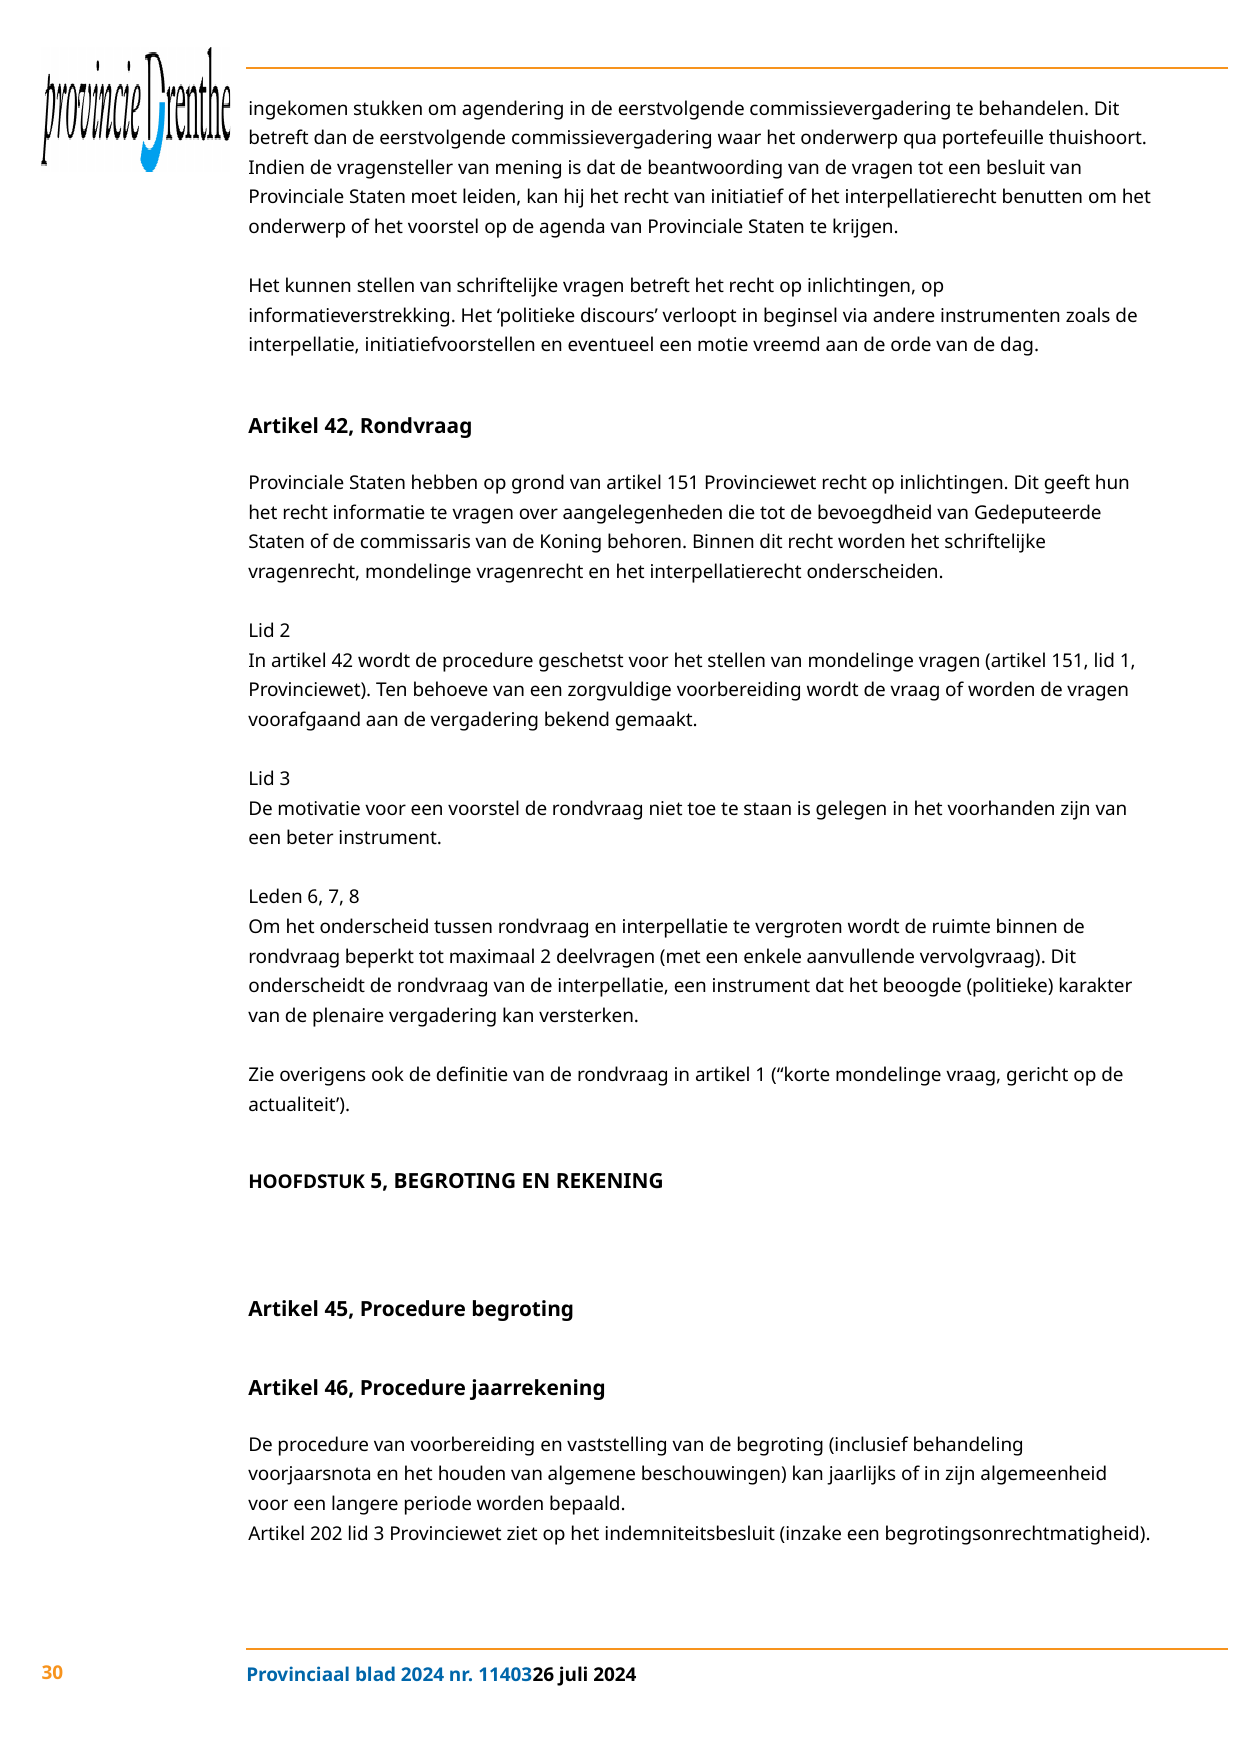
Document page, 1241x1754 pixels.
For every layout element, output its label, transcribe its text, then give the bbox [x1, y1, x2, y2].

text Artikel 45, Procedure begroting [248, 1294, 1152, 1322]
picture [41, 47, 231, 172]
text De motivatie voor een voorstel de rondvraag niet toe te staan is gelegen in het voorhanden zijn van een beter instrument. [248, 795, 1152, 850]
text Artikel 202 lid 3 Provinciewet ziet op het indemniteitsbesluit (inzake een begrotingsonrechtmatigheid). [248, 1520, 1152, 1545]
text Zie overigens ook de definitie van de rondvraag in artikel 1 (“korte mondelinge vraag, gericht op de actualiteit’). [248, 1061, 1152, 1116]
text Om het onderscheid tussen rondvraag en interpellatie te vergroten wordt de ruimte binnen de rondvraag beperkt tot maximaal 2 deelvragen (met een enkele aanvullende vervolgvraag). Dit onderscheidt de rondvraag van de interpellatie, een instrument dat het beoogde (politieke) karakter van de plenaire vergadering kan versterken. [248, 913, 1152, 1028]
text Lid 3 [248, 765, 1152, 791]
text Artikel 42, Rondvraag [248, 411, 1152, 440]
text Artikel 46, Procedure jaarrekening [248, 1373, 1152, 1401]
text In artikel 42 wordt de procedure geschetst voor het stellen van mondelinge vragen (artikel 151, lid 1, Provinciewet). Ten behoeve van een zorgvuldige voorbereiding wordt de vraag of worden de vragen voorafgaand aan de vergadering bekend gemaakt. [248, 647, 1152, 732]
text Provinciale Staten hebben op grond van artikel 151 Provinciewet recht op inlichtingen. Dit geeft hun het recht informatie te vragen over aangelegenheden die tot de bevoegdheid van Gedeputeerde Staten of de commissaris van de Koning behoren. Binnen dit recht worden het schriftelijke vragenrecht, mondelinge vragenrecht en het interpellatierecht onderscheiden. [248, 469, 1152, 584]
text Lid 2 [248, 617, 1152, 643]
text ingekomen stukken om agendering in de eerstvolgende commissievergadering te behandelen. Dit betreft dan de eerstvolgende commissievergadering waar het onderwerp qua portefeuille thuishoort. Indien de vragensteller van mening is dat de beantwoording van de vragen tot een besluit van Provinciale Staten moet leiden, kan hij het recht van initiatief of het interpellatierecht benutten om het onderwerp of het voorstel op de agenda van Provinciale Staten te krijgen. [248, 95, 1152, 239]
text De procedure van voorbereiding en vaststelling van de begroting (inclusief behandeling voorjaarsnota en het houden van algemene beschouwingen) kan jaarlijks of in zijn algemeenheid voor een langere periode worden bepaald. [248, 1431, 1152, 1516]
text HOOFDSTUK 5, BEGROTING EN REKENING [248, 1166, 1152, 1194]
text Het kunnen stellen van schriftelijke vragen betreft het recht op inlichtingen, op informatieverstrekking. Het ‘politieke discours’ verloopt in beginsel via andere instrumenten zoals de interpellatie, initiatiefvoorstellen en eventueel een motie vreemd aan de orde van de dag. [248, 272, 1152, 357]
text Leden 6, 7, 8 [248, 884, 1152, 909]
